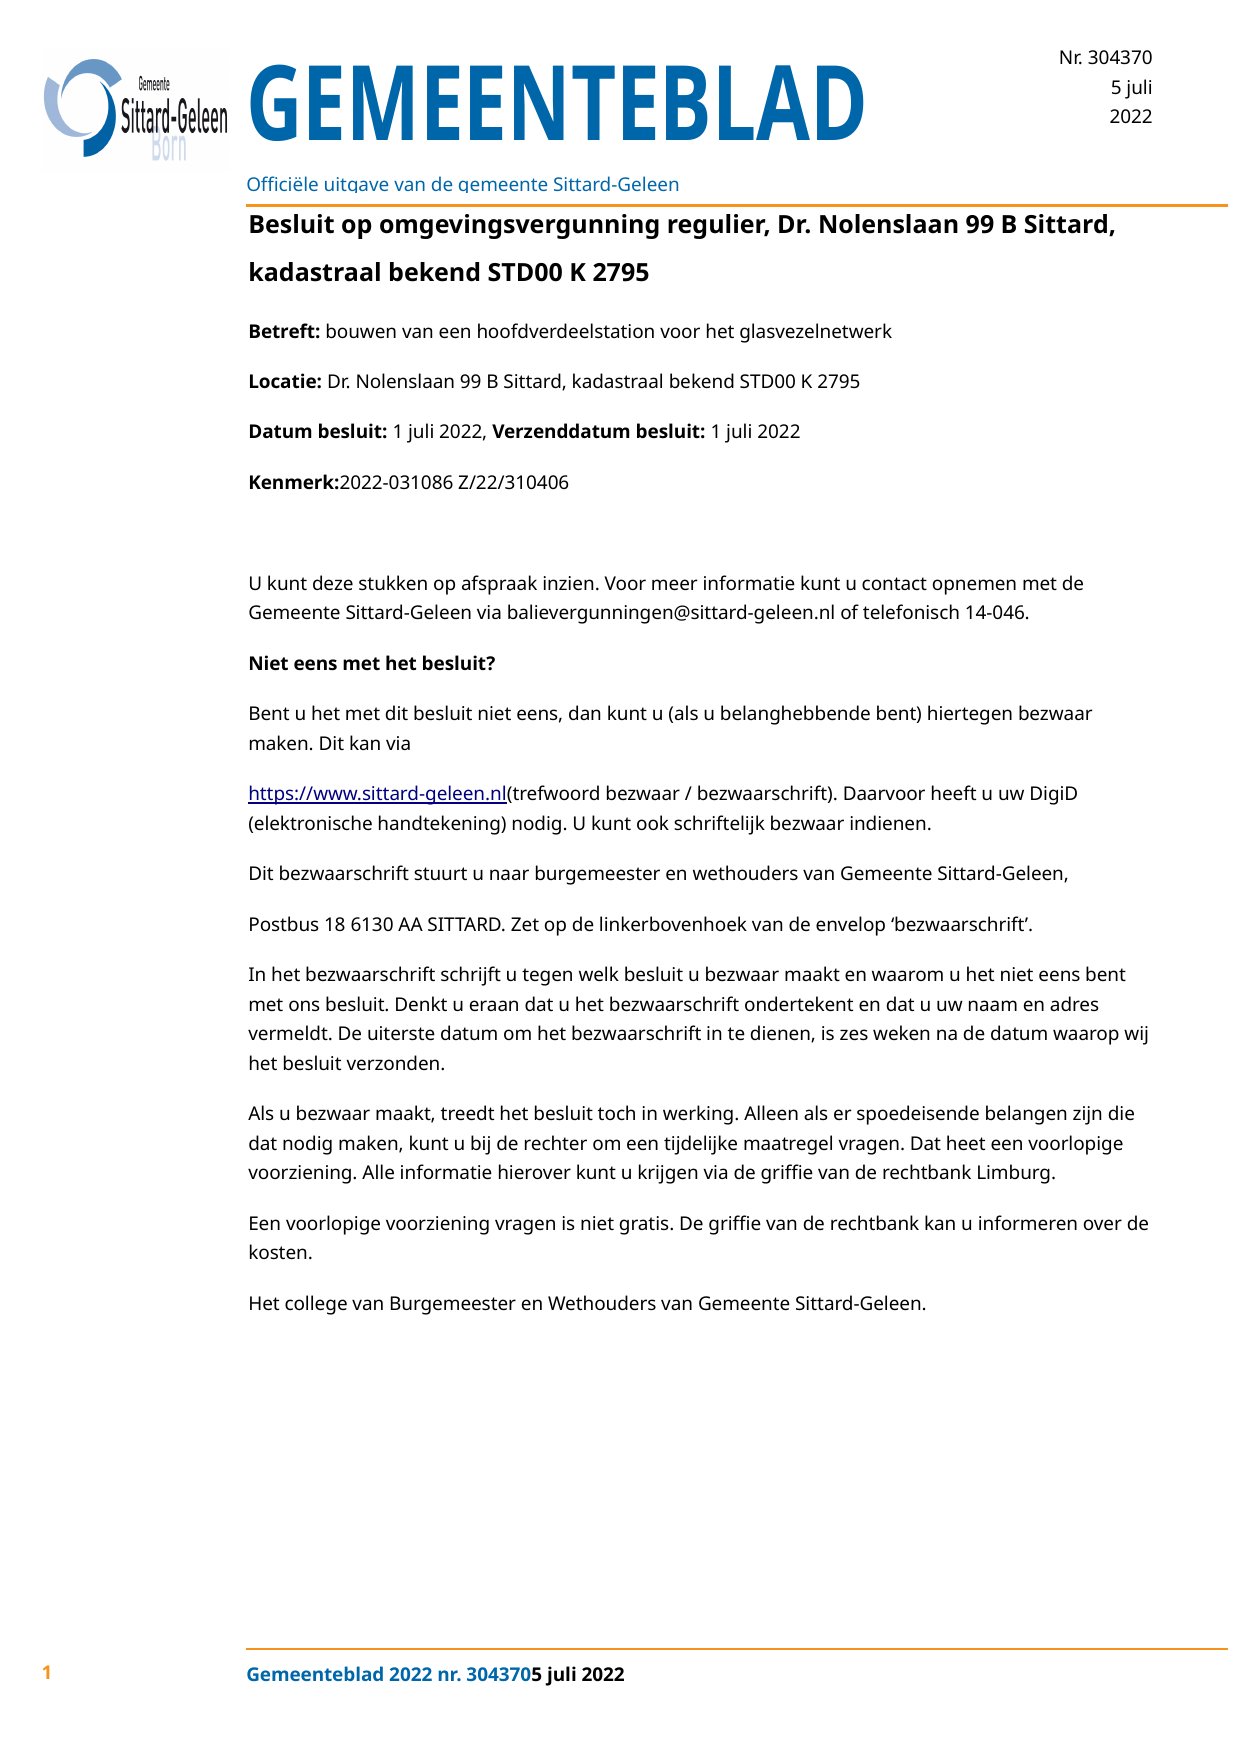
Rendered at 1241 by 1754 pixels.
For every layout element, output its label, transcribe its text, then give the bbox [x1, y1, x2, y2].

text Als u bezwaar maakt, treedt het besluit toch in werking. Alleen als er spoedeisende belangen zijn die dat nodig maken, kunt u bij de rechter om een tijdelijke maatregel vragen. Dat heet een voorlopige voorziening. Alle informatie hierover kunt u krijgen via de griffie van de rechtbank Limburg. [248, 1100, 1152, 1185]
text Dit bezwaarschrift stuurt u naar burgemeester en wethouders van Gemeente Sittard-Geleen, [248, 860, 1152, 886]
text Bent u het met dit besluit niet eens, dan kunt u (als u belanghebbende bent) hiertegen bezwaar maken. Dit kan via [248, 700, 1152, 756]
text U kunt deze stukken op afspraak inzien. Voor meer informatie kunt u contact opnemen met de Gemeente Sittard-Geleen via balievergunningen@sittard-geleen.nl of telefonisch 14-046. [248, 570, 1152, 625]
text In het bezwaarschrift schrijft u tegen welk besluit u bezwaar maakt en waarom u het niet eens bent met ons besluit. Denkt u eraan dat u het bezwaarschrift ondertekent en dat u uw naam en adres vermeldt. De uiterste datum om het bezwaarschrift in te dienen, is zes weken na de datum waarop wij het besluit verzonden. [248, 961, 1152, 1076]
text Locatie: Dr. Nolenslaan 99 B Sittard, kadastraal bekend STD00 K 2795 [248, 368, 1152, 394]
text Betreft: bouwen van een hoofdverdeelstation voor het glasvezelnetwerk [248, 318, 1152, 344]
text Het college van Burgemeester en Wethouders van Gemeente Sittard-Geleen. [248, 1290, 1152, 1316]
text Postbus 18 6130 AA SITTARD. Zet op de linkerbovenhoek van de envelop ‘bezwaarschrift’. [248, 911, 1152, 937]
text Een voorlopige voorziening vragen is niet gratis. De griffie van de rechtbank kan u informeren over de kosten. [248, 1210, 1152, 1265]
text Kenmerk:2022-031086 Z/22/310406 [248, 469, 1152, 495]
text Besluit op omgevingsvergunning regulier, Dr. Nolenslaan 99 B Sittard, kadastraal bekend STD00 K 2795 [248, 207, 1152, 288]
text Datum besluit: 1 juli 2022, Verzenddatum besluit: 1 juli 2022 [248, 419, 1152, 444]
picture [41, 47, 231, 172]
text https://www.sittard-geleen.nl(trefwoord bezwaar / bezwaarschrift). Daarvoor heeft u uw DigiD (elektronische handtekening) nodig. U kunt ook schriftelijk bezwaar indienen. [248, 780, 1152, 836]
text Niet eens met het besluit? [248, 650, 1152, 676]
